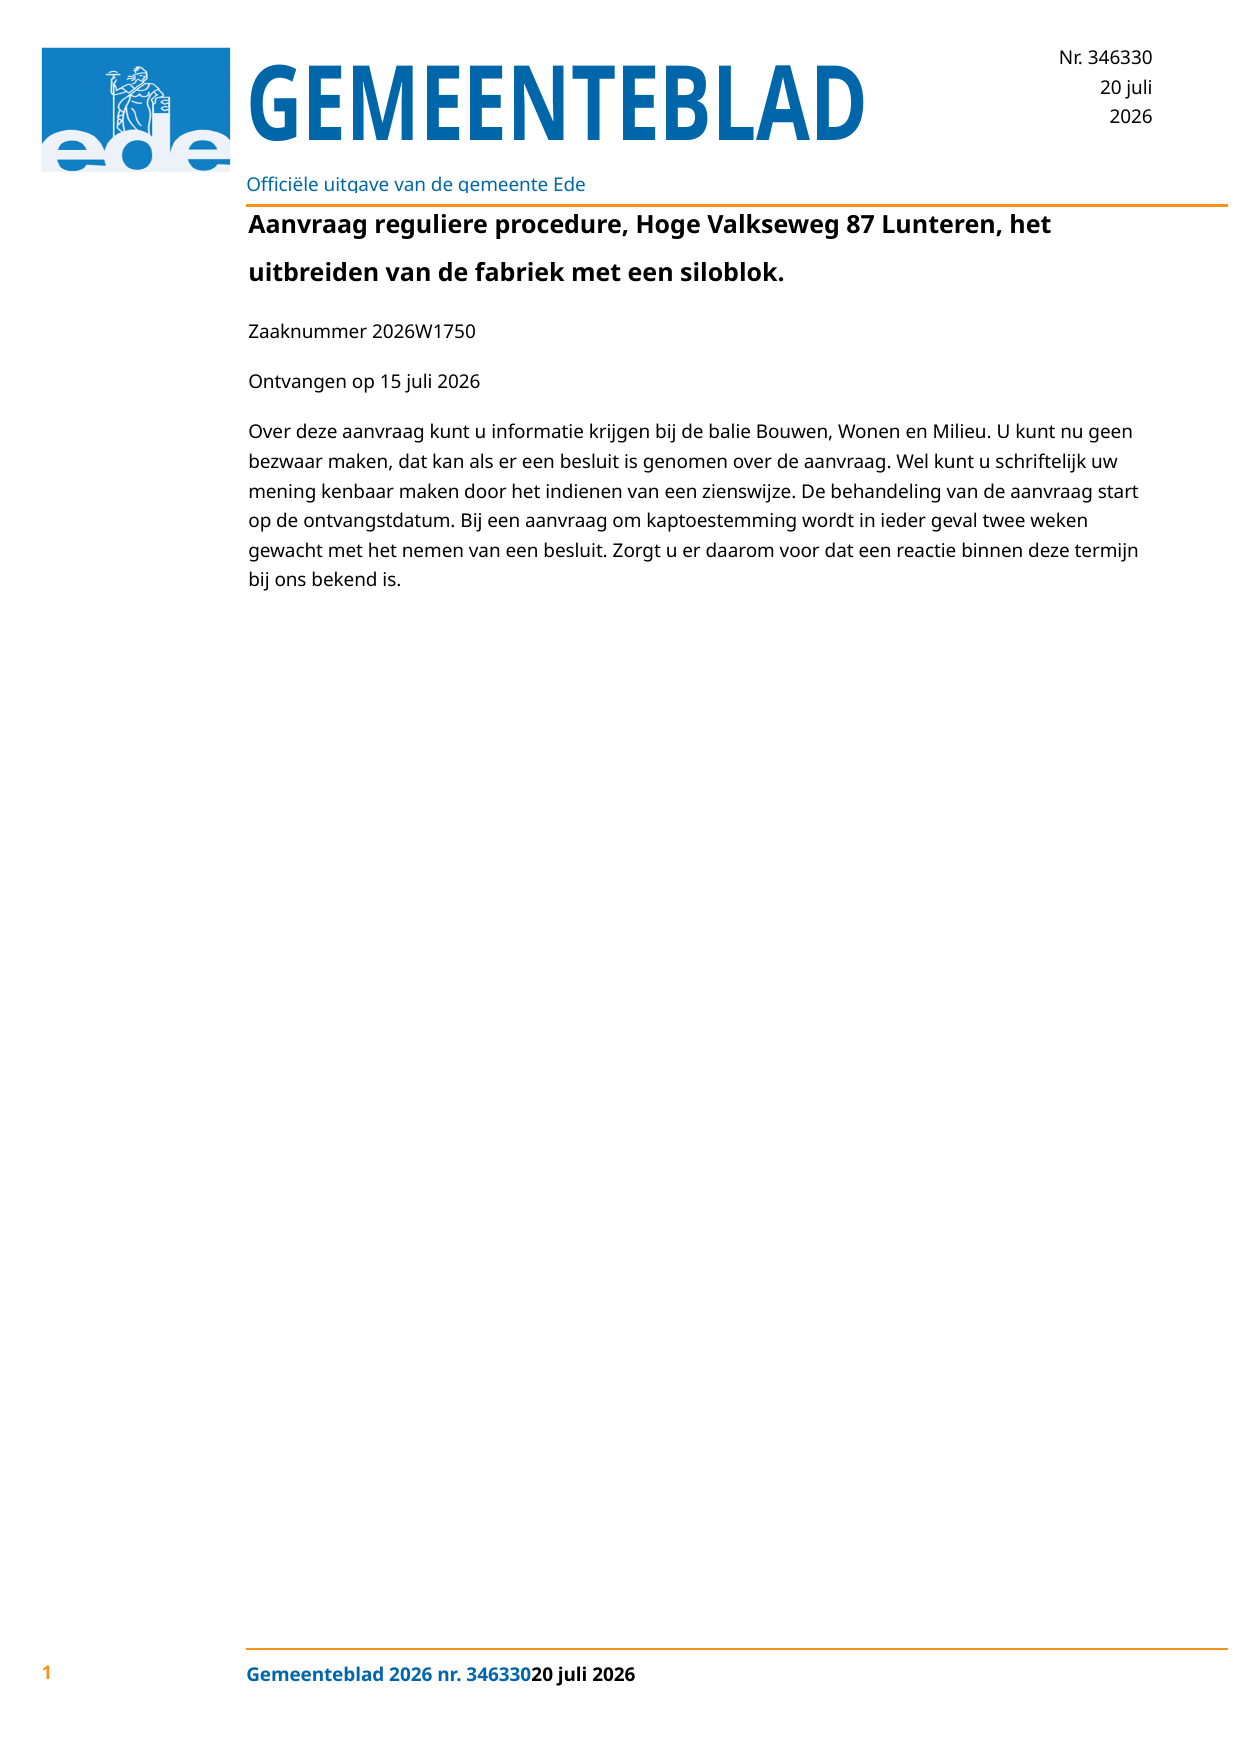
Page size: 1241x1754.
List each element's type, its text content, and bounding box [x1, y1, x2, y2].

text Over deze aanvraag kunt u informatie krijgen bij de balie Bouwen, Wonen en Milieu. U kunt nu geen bezwaar maken, dat kan als er een besluit is genomen over de aanvraag. Wel kunt u schriftelijk uw mening kenbaar maken door het indienen van een zienswijze. De behandeling van de aanvraag start op de ontvangstdatum. Bij een aanvraag om kaptoestemming wordt in ieder geval twee weken gewacht met het nemen van een besluit. Zorgt u er daarom voor dat een reactie binnen deze termijn bij ons bekend is. [248, 419, 1152, 592]
text Ontvangen op 15 juli 2026 [248, 368, 1152, 394]
text Zaaknummer 2026W1750 [248, 318, 1152, 344]
picture [41, 47, 231, 172]
text Aanvraag reguliere procedure, Hoge Valkseweg 87 Lunteren, het uitbreiden van de fabriek met een siloblok. [248, 207, 1152, 288]
